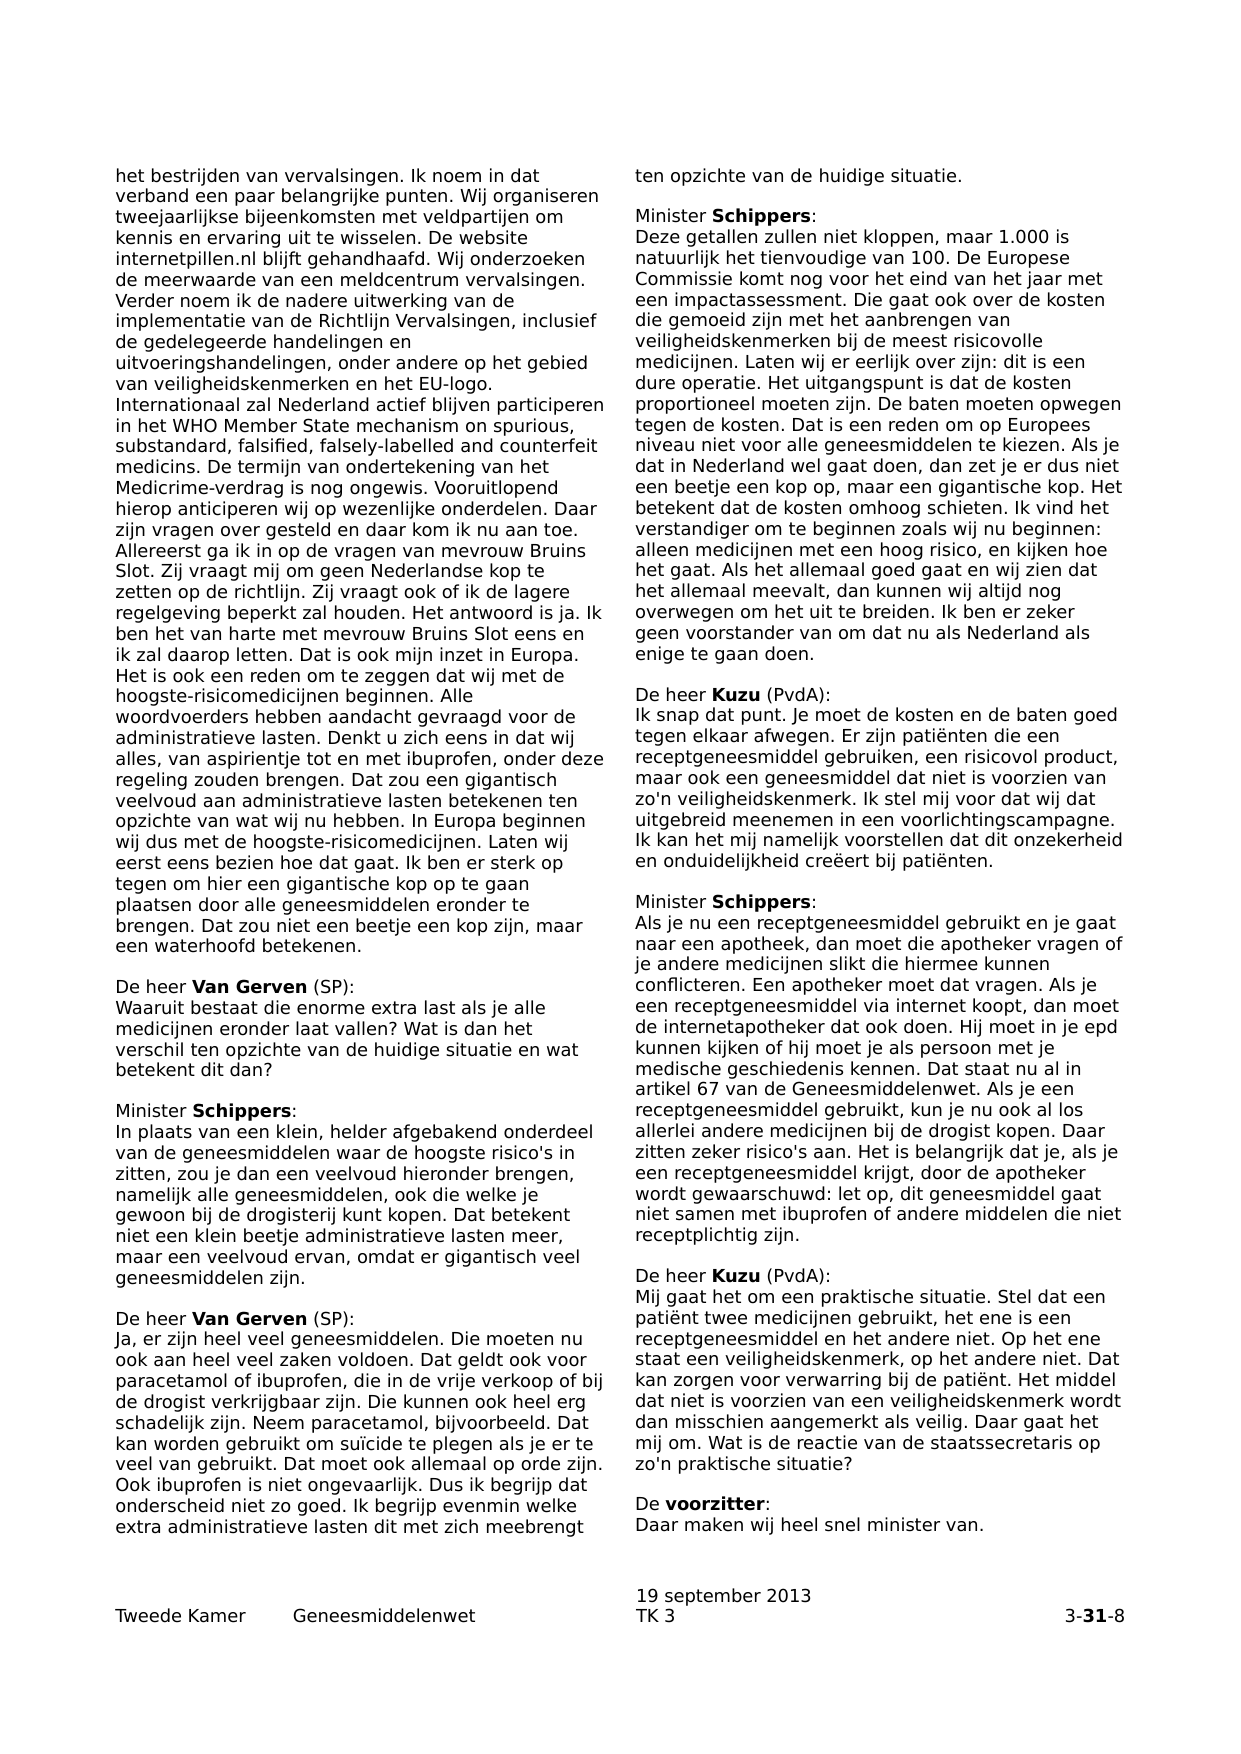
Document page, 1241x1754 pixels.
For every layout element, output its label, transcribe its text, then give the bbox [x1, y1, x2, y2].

text Daar maken wij heel snel minister van. [635, 1515, 1125, 1536]
text Ja, er zijn heel veel geneesmiddelen. Die moeten nu ook aan heel veel zaken voldoen. Dat geldt ook voor paracetamol of ibuprofen, die in de vrije verkoop of bij de drogist verkrijgbaar zijn. Die kunnen ook heel erg schadelijk zijn. Neem paracetamol, bijvoorbeeld. Dat kan worden gebruikt om suïcide te plegen als je er te veel van gebruikt. Dat moet ook allemaal op orde zijn. Ook ibuprofen is niet ongevaarlijk. Dus ik begrijp dat onderscheid niet zo goed. Ik begrijp evenmin welke extra administratieve lasten dit met zich meebrengt [115, 1329, 605, 1537]
text Minister Schippers: [635, 892, 1125, 912]
text Deze getallen zullen niet kloppen, maar 1.000 is natuurlijk het tienvoudige van 100. De Europese Commissie komt nog voor het eind van het jaar met een impactassessment. Die gaat ook over de kosten die gemoeid zijn met het aanbrengen van veiligheidskenmerken bij de meest risicovolle medicijnen. Laten wij er eerlijk over zijn: dit is een dure operatie. Het uitgangspunt is dat de kosten proportioneel moeten zijn. De baten moeten opwegen tegen de kosten. Dat is een reden om op Europees niveau niet voor alle geneesmiddelen te kiezen. Als je dat in Nederland wel gaat doen, dan zet je er dus niet een beetje een kop op, maar een gigantische kop. Het betekent dat de kosten omhoog schieten. Ik vind het verstandiger om te beginnen zoals wij nu beginnen: alleen medicijnen met een hoog risico, en kijken hoe het gaat. Als het allemaal goed gaat en wij zien dat het allemaal meevalt, dan kunnen wij altijd nog overwegen om het uit te breiden. Ik ben er zeker geen voorstander van om dat nu als Nederland als enige te gaan doen. [635, 227, 1125, 664]
text Ik snap dat punt. Je moet de kosten en de baten goed tegen elkaar afwegen. Er zijn patiënten die een receptgeneesmiddel gebruiken, een risicovol product, maar ook een geneesmiddel dat niet is voorzien van zo'n veiligheidskenmerk. Ik stel mij voor dat wij dat uitgebreid meenemen in een voorlichtingscampagne. Ik kan het mij namelijk voorstellen dat dit onzekerheid en onduidelijkheid creëert bij patiënten. [635, 705, 1125, 872]
text Waaruit bestaat die enorme extra last als je alle medicijnen eronder laat vallen? Wat is dan het verschil ten opzichte van de huidige situatie en wat betekent dit dan? [115, 998, 605, 1081]
text ten opzichte van de huidige situatie. [635, 165, 1125, 186]
text De voorzitter: [635, 1494, 1125, 1515]
text Minister Schippers: [115, 1101, 605, 1122]
text Minister Schippers: [635, 206, 1125, 227]
text In plaats van een klein, helder afgebakend onderdeel van de geneesmiddelen waar de hoogste risico's in zitten, zou je dan een veelvoud hieronder brengen, namelijk alle geneesmiddelen, ook die welke je gewoon bij de drogisterij kunt kopen. Dat betekent niet een klein beetje administratieve lasten meer, maar een veelvoud ervan, omdat er gigantisch veel geneesmiddelen zijn. [115, 1122, 605, 1288]
text Als je nu een receptgeneesmiddel gebruikt en je gaat naar een apotheek, dan moet die apotheker vragen of je andere medicijnen slikt die hiermee kunnen conflicteren. Een apotheker moet dat vragen. Als je een receptgeneesmiddel via internet koopt, dan moet de internetapotheker dat ook doen. Hij moet in je epd kunnen kijken of hij moet je als persoon met je medische geschiedenis kennen. Dat staat nu al in artikel 67 van de Geneesmiddelenwet. Als je een receptgeneesmiddel gebruikt, kun je nu ook al los allerlei andere medicijnen bij de drogist kopen. Daar zitten zeker risico's aan. Het is belangrijk dat je, als je een receptgeneesmiddel krijgt, door de apotheker wordt gewaarschuwd: let op, dit geneesmiddel gaat niet samen met ibuprofen of andere middelen die niet receptplichtig zijn. [635, 912, 1125, 1246]
text Allereerst ga ik in op de vragen van mevrouw Bruins Slot. Zij vraagt mij om geen Nederlandse kop te zetten op de richtlijn. Zij vraagt ook of ik de lagere regelgeving beperkt zal houden. Het antwoord is ja. Ik ben het van harte met mevrouw Bruins Slot eens en ik zal daarop letten. Dat is ook mijn inzet in Europa. Het is ook een reden om te zeggen dat wij met de hoogste-risicomedicijnen beginnen. Alle woordvoerders hebben aandacht gevraagd voor de administratieve lasten. Denkt u zich eens in dat wij alles, van aspirientje tot en met ibuprofen, onder deze regeling zouden brengen. Dat zou een gigantisch veelvoud aan administratieve lasten betekenen ten opzichte van wat wij nu hebben. In Europa beginnen wij dus met de hoogste-risicomedicijnen. Laten wij eerst eens bezien hoe dat gaat. Ik ben er sterk op tegen om hier een gigantische kop op te gaan plaatsen door alle geneesmiddelen eronder te brengen. Dat zou niet een beetje een kop zijn, maar een waterhoofd betekenen. [115, 540, 605, 957]
text De heer Van Gerven (SP): [115, 1308, 605, 1329]
text De heer Kuzu (PvdA): [635, 1266, 1125, 1287]
text De heer Kuzu (PvdA): [635, 684, 1125, 705]
text De heer Van Gerven (SP): [115, 977, 605, 998]
text Mij gaat het om een praktische situatie. Stel dat een patiënt twee medicijnen gebruikt, het ene is een receptgeneesmiddel en het andere niet. Op het ene staat een veiligheidskenmerk, op het andere niet. Dat kan zorgen voor verwarring bij de patiënt. Het middel dat niet is voorzien van een veiligheidskenmerk wordt dan misschien aangemerkt als veilig. Daar gaat het mij om. Wat is de reactie van de staatssecretaris op zo'n praktische situatie? [635, 1287, 1125, 1474]
text het bestrijden van vervalsingen. Ik noem in dat verband een paar belangrijke punten. Wij organiseren tweejaarlijkse bijeenkomsten met veldpartijen om kennis en ervaring uit te wisselen. De website internetpillen.nl blijft gehandhaafd. Wij onderzoeken de meerwaarde van een meldcentrum vervalsingen. Verder noem ik de nadere uitwerking van de implementatie van de Richtlijn Vervalsingen, inclusief de gedelegeerde handelingen en uitvoeringshandelingen, onder andere op het gebied van veiligheidskenmerken en het EU-logo. Internationaal zal Nederland actief blijven participeren in het WHO Member State mechanism on spurious, substandard, falsified, falsely-labelled and counterfeit medicins. De termijn van ondertekening van het Medicrime-verdrag is nog ongewis. Vooruitlopend hierop anticiperen wij op wezenlijke onderdelen. Daar zijn vragen over gesteld en daar kom ik nu aan toe. [115, 165, 605, 540]
